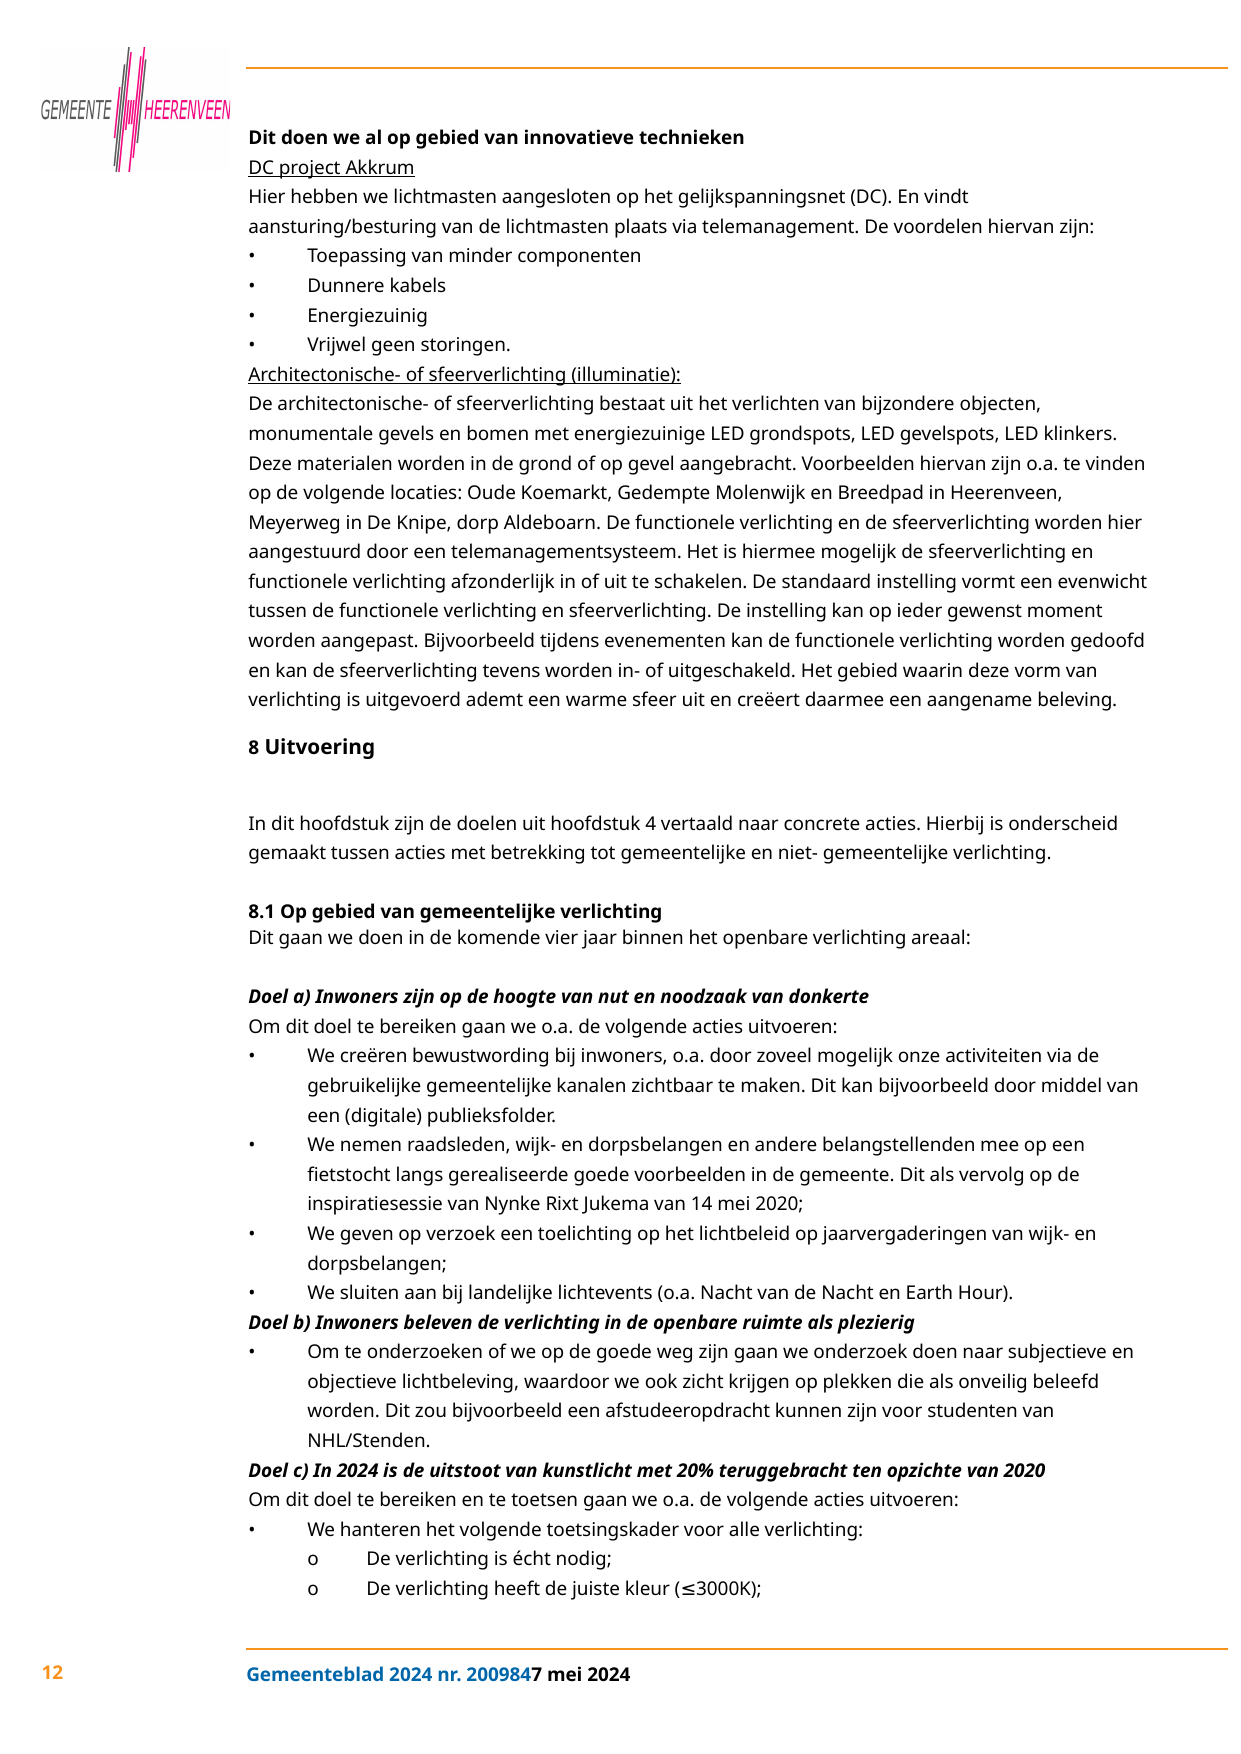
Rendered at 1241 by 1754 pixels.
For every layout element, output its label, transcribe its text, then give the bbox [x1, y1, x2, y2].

text In dit hoofdstuk zijn de doelen uit hoofdstuk 4 vertaald naar concrete acties. Hierbij is onderscheid gemaakt tussen acties met betrekking tot gemeentelijke en niet- gemeentelijke verlichting. [248, 810, 1152, 865]
list Vrijwel geen storingen. [248, 331, 1152, 357]
list De verlichting heeft de juiste kleur (≤3000K); [307, 1575, 1152, 1601]
list Toepassing van minder componenten [248, 243, 1152, 268]
list Dunnere kabels [248, 272, 1152, 298]
text Om dit doel te bereiken gaan we o.a. de volgende acties uitvoeren: [248, 1013, 1152, 1039]
list We nemen raadsleden, wijk- en dorpsbelangen en andere belangstellenden mee op een fietstocht langs gerealiseerde goede voorbeelden in de gemeente. Dit als vervolg op de inspiratiesessie van Nynke Rixt Jukema van 14 mei 2020; [248, 1131, 1152, 1216]
text Hier hebben we lichtmasten aangesloten op het gelijkspanningsnet (DC). En vindt aansturing/besturing van de lichtmasten plaats via telemanagement. De voordelen hiervan zijn: [248, 183, 1152, 239]
text Doel c) In 2024 is de uitstoot van kunstlicht met 20% teruggebracht ten opzichte van 2020 [248, 1457, 1152, 1482]
picture [41, 47, 231, 172]
text Dit gaan we doen in de komende vier jaar binnen het openbare verlichting areaal: [248, 924, 1152, 950]
list Om te onderzoeken of we op de goede weg zijn gaan we onderzoek doen naar subjectieve en objectieve lichtbeleving, waardoor we ook zicht krijgen op plekken die als onveilig beleefd worden. Dit zou bijvoorbeeld een afstudeeropdracht kunnen zijn voor studenten van NHL/Stenden. [248, 1338, 1152, 1453]
list De verlichting is écht nodig; [307, 1546, 1152, 1571]
text DC project Akkrum [248, 154, 1152, 180]
text Om dit doel te bereiken en te toetsen gaan we o.a. de volgende acties uitvoeren: [248, 1486, 1152, 1512]
text Dit doen we al op gebied van innovatieve technieken [248, 124, 1152, 150]
text De architectonische- of sfeerverlichting bestaat uit het verlichten van bijzondere objecten, monumentale gevels en bomen met energiezuinige LED grondspots, LED gevelspots, LED klinkers. Deze materialen worden in de grond of op gevel aangebracht. Voorbeelden hiervan zijn o.a. te vinden op de volgende locaties: Oude Koemarkt, Gedempte Molenwijk en Breedpad in Heerenveen, Meyerweg in De Knipe, dorp Aldeboarn. De functionele verlichting en de sfeerverlichting worden hier aangestuurd door een telemanagementsysteem. Het is hiermee mogelijk de sfeerverlichting en functionele verlichting afzonderlijk in of uit te schakelen. De standaard instelling vormt een evenwicht tussen de functionele verlichting en sfeerverlichting. De instelling kan op ieder gewenst moment worden aangepast. Bijvoorbeeld tijdens evenementen kan de functionele verlichting worden gedoofd en kan de sfeerverlichting tevens worden in- of uitgeschakeld. Het gebied waarin deze vorm van verlichting is uitgevoerd ademt een warme sfeer uit en creëert daarmee een aangename beleving. [248, 391, 1152, 712]
text Doel a) Inwoners zijn op de hoogte van nut en noodzaak van donkerte [248, 983, 1152, 1009]
list We creëren bewustwording bij inwoners, o.a. door zoveel mogelijk onze activiteiten via de gebruikelijke gemeentelijke kanalen zichtbaar te maken. Dit kan bijvoorbeeld door middel van een (digitale) publieksfolder. [248, 1043, 1152, 1127]
list We sluiten aan bij landelijke lichtevents (o.a. Nacht van de Nacht en Earth Hour). [248, 1279, 1152, 1305]
list Energiezuinig [248, 302, 1152, 328]
text Architectonische- of sfeerverlichting (illuminatie): [248, 361, 1152, 387]
list We hanteren het volgende toetsingskader voor alle verlichting: [248, 1516, 1152, 1542]
text 8 Uitvoering [248, 732, 1152, 761]
text 8.1 Op gebied van gemeentelijke verlichting [248, 898, 1152, 924]
list We geven op verzoek een toelichting op het lichtbeleid op jaarvergaderingen van wijk- en dorpsbelangen; [248, 1220, 1152, 1275]
text Doel b) Inwoners beleven de verlichting in de openbare ruimte als plezierig [248, 1309, 1152, 1334]
